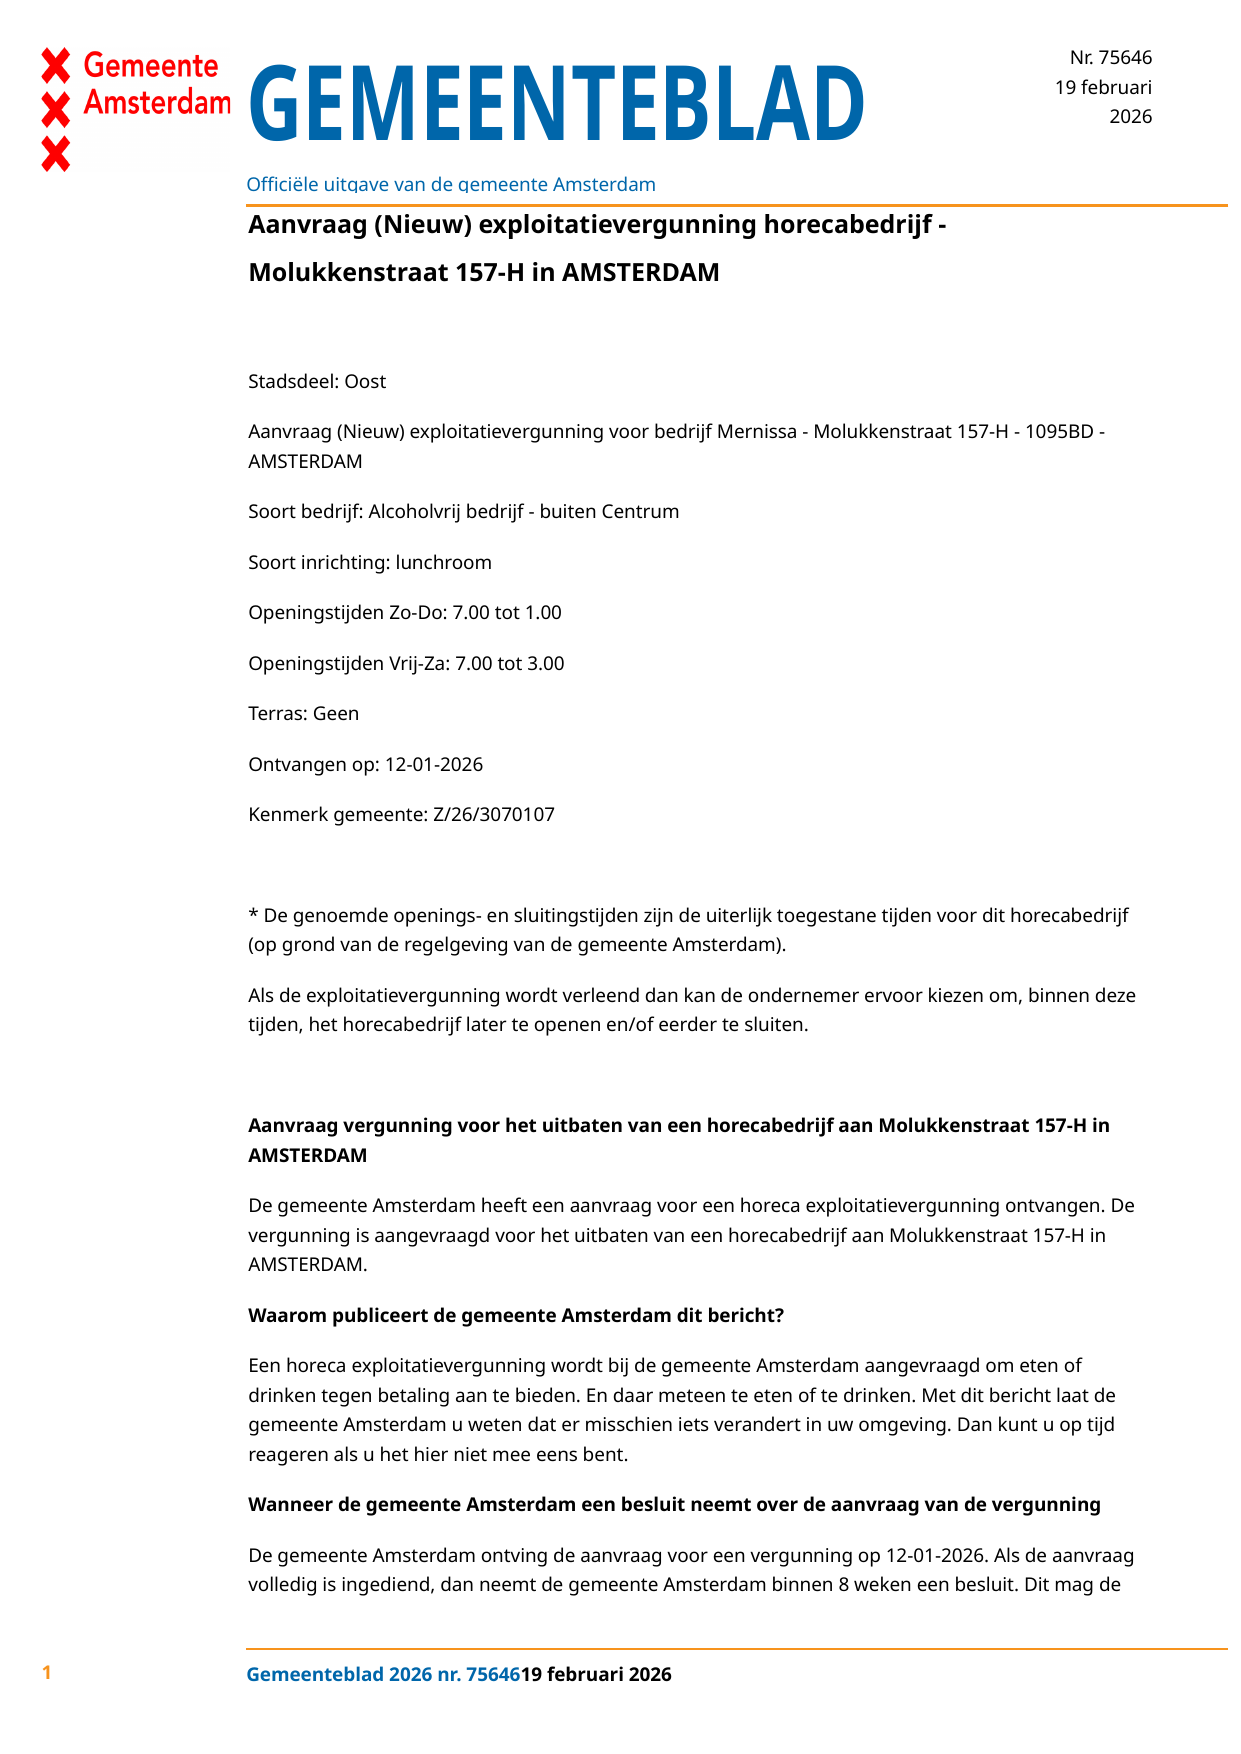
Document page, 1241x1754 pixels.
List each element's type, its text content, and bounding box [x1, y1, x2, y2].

text Aanvraag (Nieuw) exploitatievergunning horecabedrijf - Molukkenstraat 157-H in AMSTERDAM [248, 207, 1152, 288]
text Terras: Geen [248, 700, 1152, 726]
text Waarom publiceert de gemeente Amsterdam dit bericht? [248, 1302, 1152, 1328]
text Openingstijden Zo-Do: 7.00 tot 1.00 [248, 599, 1152, 625]
text Een horeca exploitatievergunning wordt bij de gemeente Amsterdam aangevraagd om eten of drinken tegen betaling aan te bieden. En daar meteen te eten of te drinken. Met dit bericht laat de gemeente Amsterdam u weten dat er misschien iets verandert in uw omgeving. Dan kunt u op tijd reageren als u het hier niet mee eens bent. [248, 1352, 1152, 1467]
text Kenmerk gemeente: Z/26/3070107 [248, 801, 1152, 827]
text * De genoemde openings- en sluitingstijden zijn de uiterlijk toegestane tijden voor dit horecabedrijf (op grond van de regelgeving van de gemeente Amsterdam). [248, 902, 1152, 957]
text Ontvangen op: 12-01-2026 [248, 751, 1152, 777]
text De gemeente Amsterdam ontving de aanvraag voor een vergunning op 12-01-2026. Als de aanvraag volledig is ingediend, dan neemt de gemeente Amsterdam binnen 8 weken een besluit. Dit mag de [248, 1542, 1152, 1597]
text Stadsdeel: Oost [248, 368, 1152, 394]
text De gemeente Amsterdam heeft een aanvraag voor een horeca exploitatievergunning ontvangen. De vergunning is aangevraagd voor het uitbaten van een horecabedrijf aan Molukkenstraat 157-H in AMSTERDAM. [248, 1192, 1152, 1277]
text Wanneer de gemeente Amsterdam een besluit neemt over de aanvraag van de vergunning [248, 1492, 1152, 1517]
text Soort inrichting: lunchroom [248, 549, 1152, 575]
picture [41, 47, 231, 172]
text Als de exploitatievergunning wordt verleend dan kan de ondernemer ervoor kiezen om, binnen deze tijden, het horecabedrijf later te openen en/of eerder te sluiten. [248, 982, 1152, 1037]
text Soort bedrijf: Alcoholvrij bedrijf - buiten Centrum [248, 499, 1152, 524]
text Openingstijden Vrij-Za: 7.00 tot 3.00 [248, 650, 1152, 676]
text Aanvraag (Nieuw) exploitatievergunning voor bedrijf Mernissa - Molukkenstraat 157-H - 1095BD - AMSTERDAM [248, 419, 1152, 474]
text Aanvraag vergunning voor het uitbaten van een horecabedrijf aan Molukkenstraat 157-H in AMSTERDAM [248, 1112, 1152, 1168]
